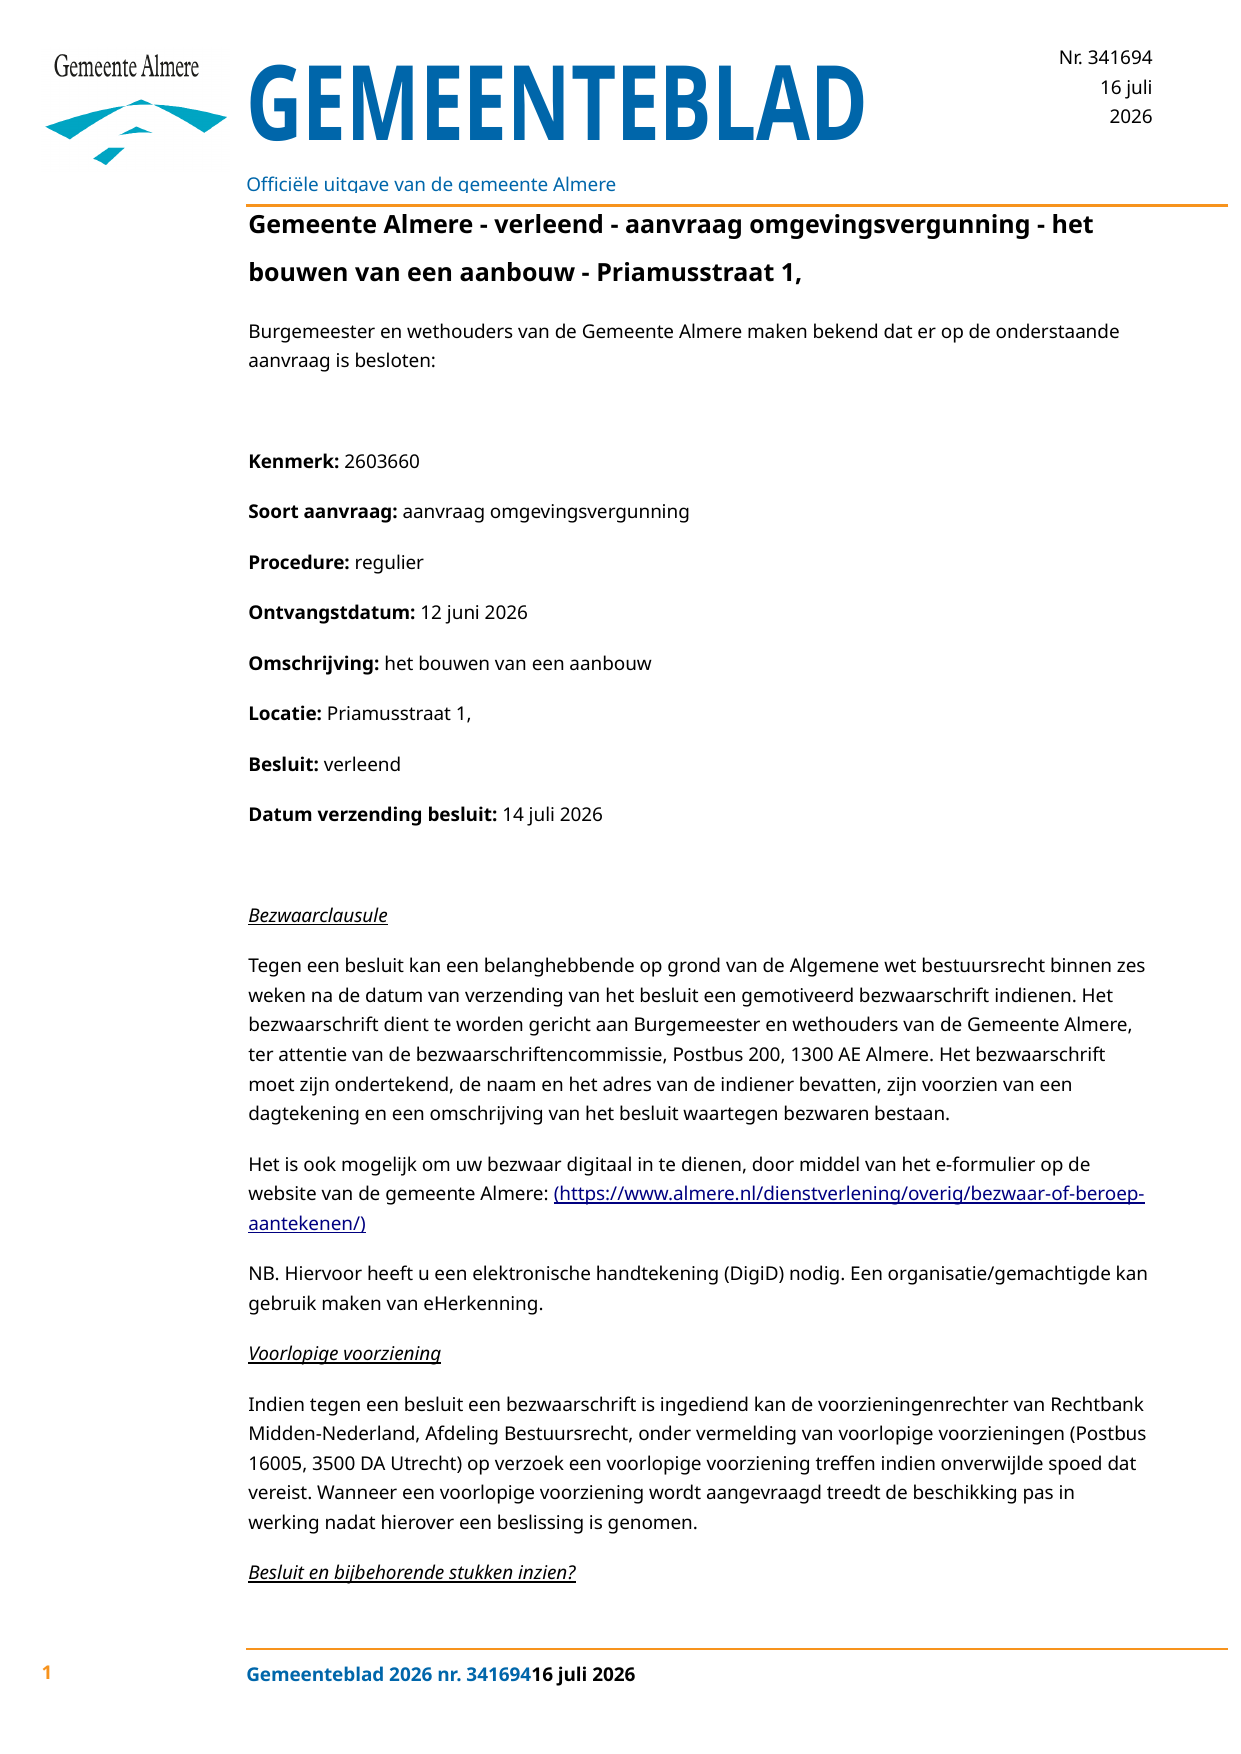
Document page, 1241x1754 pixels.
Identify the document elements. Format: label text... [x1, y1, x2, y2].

text Indien tegen een besluit een bezwaarschrift is ingediend kan de voorzieningenrechter van Rechtbank Midden-Nederland, Afdeling Bestuursrecht, onder vermelding van voorlopige voorzieningen (Postbus 16005, 3500 DA Utrecht) op verzoek een voorlopige voorziening treffen indien onverwijlde spoed dat vereist. Wanneer een voorlopige voorziening wordt aangevraagd treedt de beschikking pas in werking nadat hierover een beslissing is genomen. [248, 1391, 1152, 1535]
text Gemeente Almere - verleend - aanvraag omgevingsvergunning - het bouwen van een aanbouw - Priamusstraat 1, [248, 207, 1152, 288]
text Locatie: Priamusstraat 1, [248, 700, 1152, 726]
text Tegen een besluit kan een belanghebbende op grond van de Algemene wet bestuursrecht binnen zes weken na de datum van verzending van het besluit een gemotiveerd bezwaarschrift indienen. Het bezwaarschrift dient te worden gericht aan Burgemeester en wethouders van de Gemeente Almere, ter attentie van de bezwaarschriftencommissie, Postbus 200, 1300 AE Almere. Het bezwaarschrift moet zijn ondertekend, de naam en het adres van de indiener bevatten, zijn voorzien van een dagtekening en een omschrijving van het besluit waartegen bezwaren bestaan. [248, 952, 1152, 1126]
picture [41, 47, 231, 172]
text Ontvangstdatum: 12 juni 2026 [248, 599, 1152, 625]
text Het is ook mogelijk om uw bezwaar digitaal in te dienen, door middel van het e-formulier op de website van de gemeente Almere: (https://www.almere.nl/dienstverlening/overig/bezwaar-of-beroep-aantekenen/) [248, 1151, 1152, 1236]
text NB. Hiervoor heeft u een elektronische handtekening (DigiD) nodig. Een organisatie/gemachtigde kan gebruik maken van eHerkenning. [248, 1260, 1152, 1316]
text Bezwaarclausule [248, 902, 1152, 928]
text Besluit en bijbehorende stukken inzien? [248, 1559, 1152, 1585]
text Procedure: regulier [248, 549, 1152, 575]
text Burgemeester en wethouders van de Gemeente Almere maken bekend dat er op de onderstaande aanvraag is besloten: [248, 318, 1152, 373]
text Voorlopige voorziening [248, 1340, 1152, 1366]
text Datum verzending besluit: 14 juli 2026 [248, 801, 1152, 827]
text Kenmerk: 2603660 [248, 448, 1152, 474]
text Besluit: verleend [248, 751, 1152, 777]
text Soort aanvraag: aanvraag omgevingsvergunning [248, 499, 1152, 524]
text Omschrijving: het bouwen van een aanbouw [248, 650, 1152, 676]
